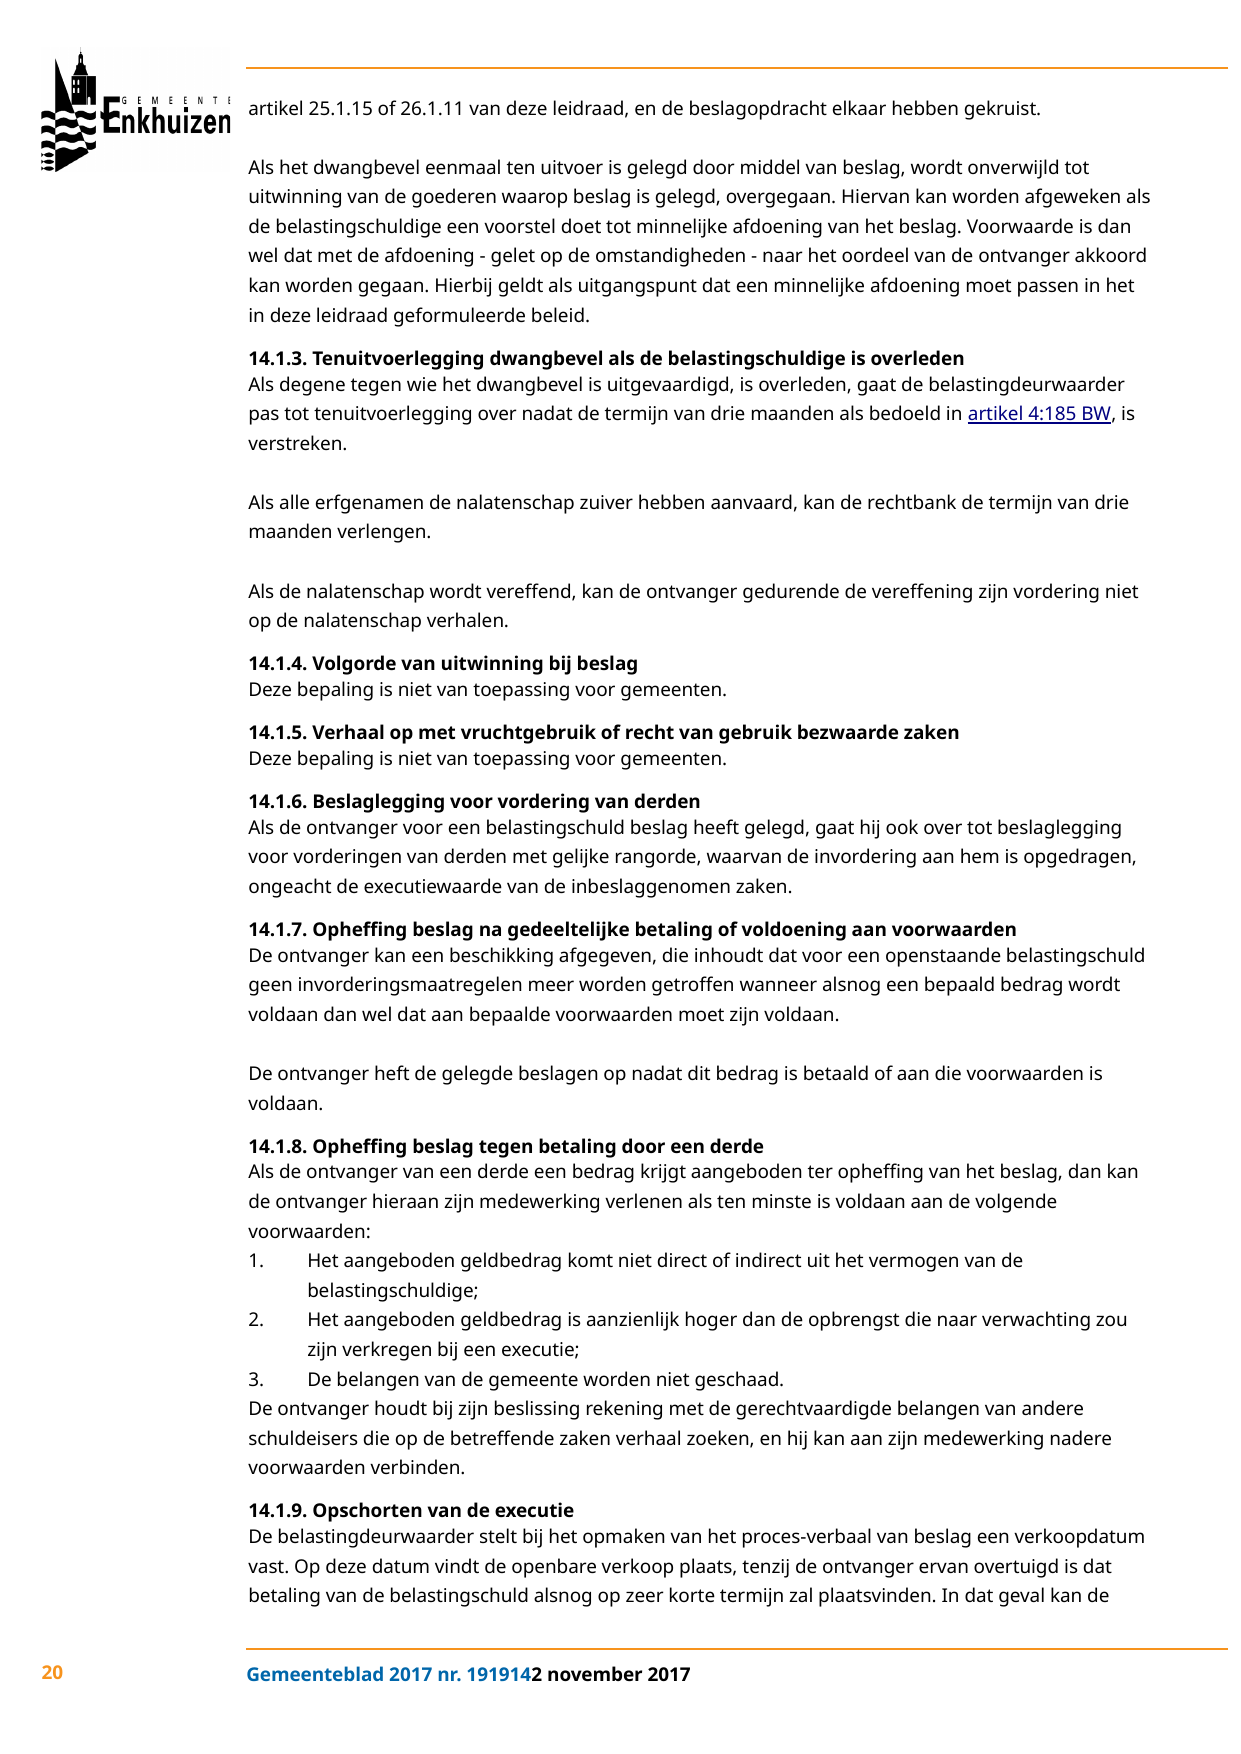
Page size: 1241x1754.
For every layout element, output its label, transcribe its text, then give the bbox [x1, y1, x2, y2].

text Als de ontvanger van een derde een bedrag krijgt aangeboden ter opheffing van het beslag, dan kan de ontvanger hieraan zijn medewerking verlenen als ten minste is voldaan aan de volgende voorwaarden: [248, 1159, 1152, 1244]
text Als degene tegen wie het dwangbevel is uitgevaardigd, is overleden, gaat de belastingdeurwaarder pas tot tenuitvoerlegging over nadat de termijn van drie maanden als bedoeld in artikel 4:185 BW, is verstreken. [248, 371, 1152, 456]
text 14.1.5. Verhaal op met vruchtgebruik of recht van gebruik bezwaarde zaken [248, 719, 1152, 745]
list Het aangeboden geldbedrag is aanzienlijk hoger dan de opbrengst die naar verwachting zou zijn verkregen bij een executie; [248, 1307, 1152, 1362]
text artikel 25.1.15 of 26.1.11 van deze leidraad, en de beslagopdracht elkaar hebben gekruist. [248, 95, 1152, 121]
text De ontvanger kan een beschikking afgegeven, die inhoudt dat voor een openstaande belastingschuld geen invorderingsmaatregelen meer worden getroffen wanneer alsnog een bepaald bedrag wordt voldaan dan wel dat aan bepaalde voorwaarden moet zijn voldaan. [248, 942, 1152, 1027]
list De belangen van de gemeente worden niet geschaad. [248, 1366, 1152, 1392]
text Deze bepaling is niet van toepassing voor gemeenten. [248, 676, 1152, 702]
text 14.1.7. Opheffing beslag na gedeeltelijke betaling of voldoening aan voorwaarden [248, 916, 1152, 942]
text 14.1.4. Volgorde van uitwinning bij beslag [248, 651, 1152, 676]
text 14.1.9. Opschorten van de executie [248, 1498, 1152, 1523]
text De belastingdeurwaarder stelt bij het opmaken van het proces-verbaal van beslag een verkoopdatum vast. Op deze datum vindt de openbare verkoop plaats, tenzij de ontvanger ervan overtuigd is dat betaling van de belastingschuld alsnog op zeer korte termijn zal plaatsvinden. In dat geval kan de [248, 1523, 1152, 1608]
list Het aangeboden geldbedrag komt niet direct of indirect uit het vermogen van de belastingschuldige; [248, 1247, 1152, 1303]
text Als de nalatenschap wordt vereffend, kan de ontvanger gedurende de vereffening zijn vordering niet op de nalatenschap verhalen. [248, 578, 1152, 633]
text Deze bepaling is niet van toepassing voor gemeenten. [248, 745, 1152, 771]
picture [41, 47, 231, 172]
text 14.1.8. Opheffing beslag tegen betaling door een derde [248, 1133, 1152, 1159]
text De ontvanger houdt bij zijn beslissing rekening met de gerechtvaardigde belangen van andere schuldeisers die op de betreffende zaken verhaal zoeken, en hij kan aan zijn medewerking nadere voorwaarden verbinden. [248, 1395, 1152, 1480]
text Als alle erfgenamen de nalatenschap zuiver hebben aanvaard, kan de rechtbank de termijn van drie maanden verlengen. [248, 489, 1152, 544]
text 14.1.3. Tenuitvoerlegging dwangbevel als de belastingschuldige is overleden [248, 345, 1152, 371]
text 14.1.6. Beslaglegging voor vordering van derden [248, 788, 1152, 814]
text Als de ontvanger voor een belastingschuld beslag heeft gelegd, gaat hij ook over tot beslaglegging voor vorderingen van derden met gelijke rangorde, waarvan de invordering aan hem is opgedragen, ongeacht de executiewaarde van de inbeslaggenomen zaken. [248, 814, 1152, 899]
text De ontvanger heft de gelegde beslagen op nadat dit bedrag is betaald of aan die voorwaarden is voldaan. [248, 1060, 1152, 1116]
text Als het dwangbevel eenmaal ten uitvoer is gelegd door middel van beslag, wordt onverwijld tot uitwinning van de goederen waarop beslag is gelegd, overgegaan. Hiervan kan worden afgeweken als de belastingschuldige een voorstel doet tot minnelijke afdoening van het beslag. Voorwaarde is dan wel dat met de afdoening - gelet op de omstandigheden - naar het oordeel van de ontvanger akkoord kan worden gegaan. Hierbij geldt als uitgangspunt dat een minnelijke afdoening moet passen in het in deze leidraad geformuleerde beleid. [248, 154, 1152, 328]
